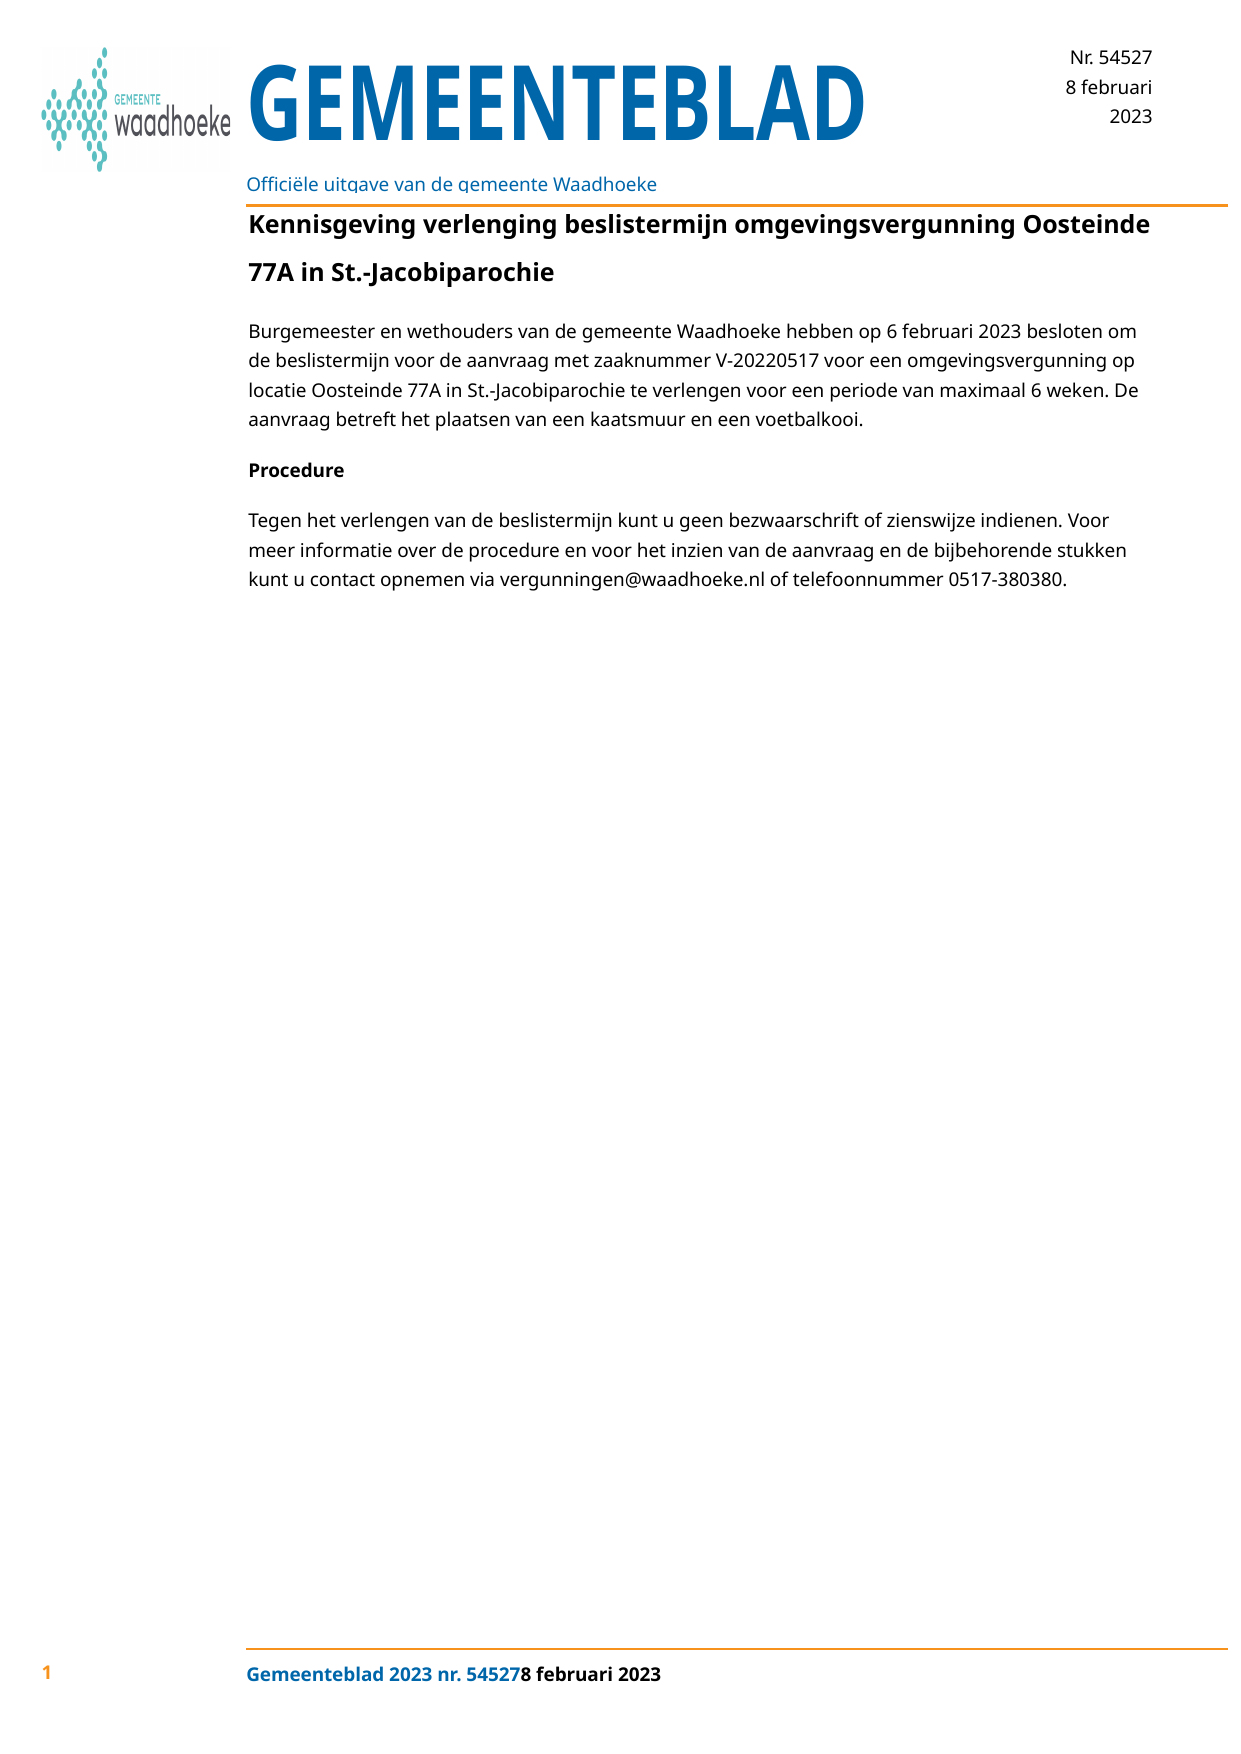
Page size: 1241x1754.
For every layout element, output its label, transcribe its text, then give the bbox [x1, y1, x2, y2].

text Tegen het verlengen van de beslistermijn kunt u geen bezwaarschrift of zienswijze indienen. Voor meer informatie over de procedure en voor het inzien van de aanvraag en de bijbehorende stukken kunt u contact opnemen via vergunningen@waadhoeke.nl of telefoonnummer 0517-380380. [248, 507, 1152, 592]
text Burgemeester en wethouders van de gemeente Waadhoeke hebben op 6 februari 2023 besloten om de beslistermijn voor de aanvraag met zaaknummer V-20220517 voor een omgevingsvergunning op locatie Oosteinde 77A in St.-Jacobiparochie te verlengen voor een periode van maximaal 6 weken. De aanvraag betreft het plaatsen van een kaatsmuur en een voetbalkooi. [248, 318, 1152, 432]
picture [41, 47, 231, 172]
text Procedure [248, 457, 1152, 483]
text Kennisgeving verlenging beslistermijn omgevingsvergunning Oosteinde 77A in St.-Jacobiparochie [248, 207, 1152, 288]
